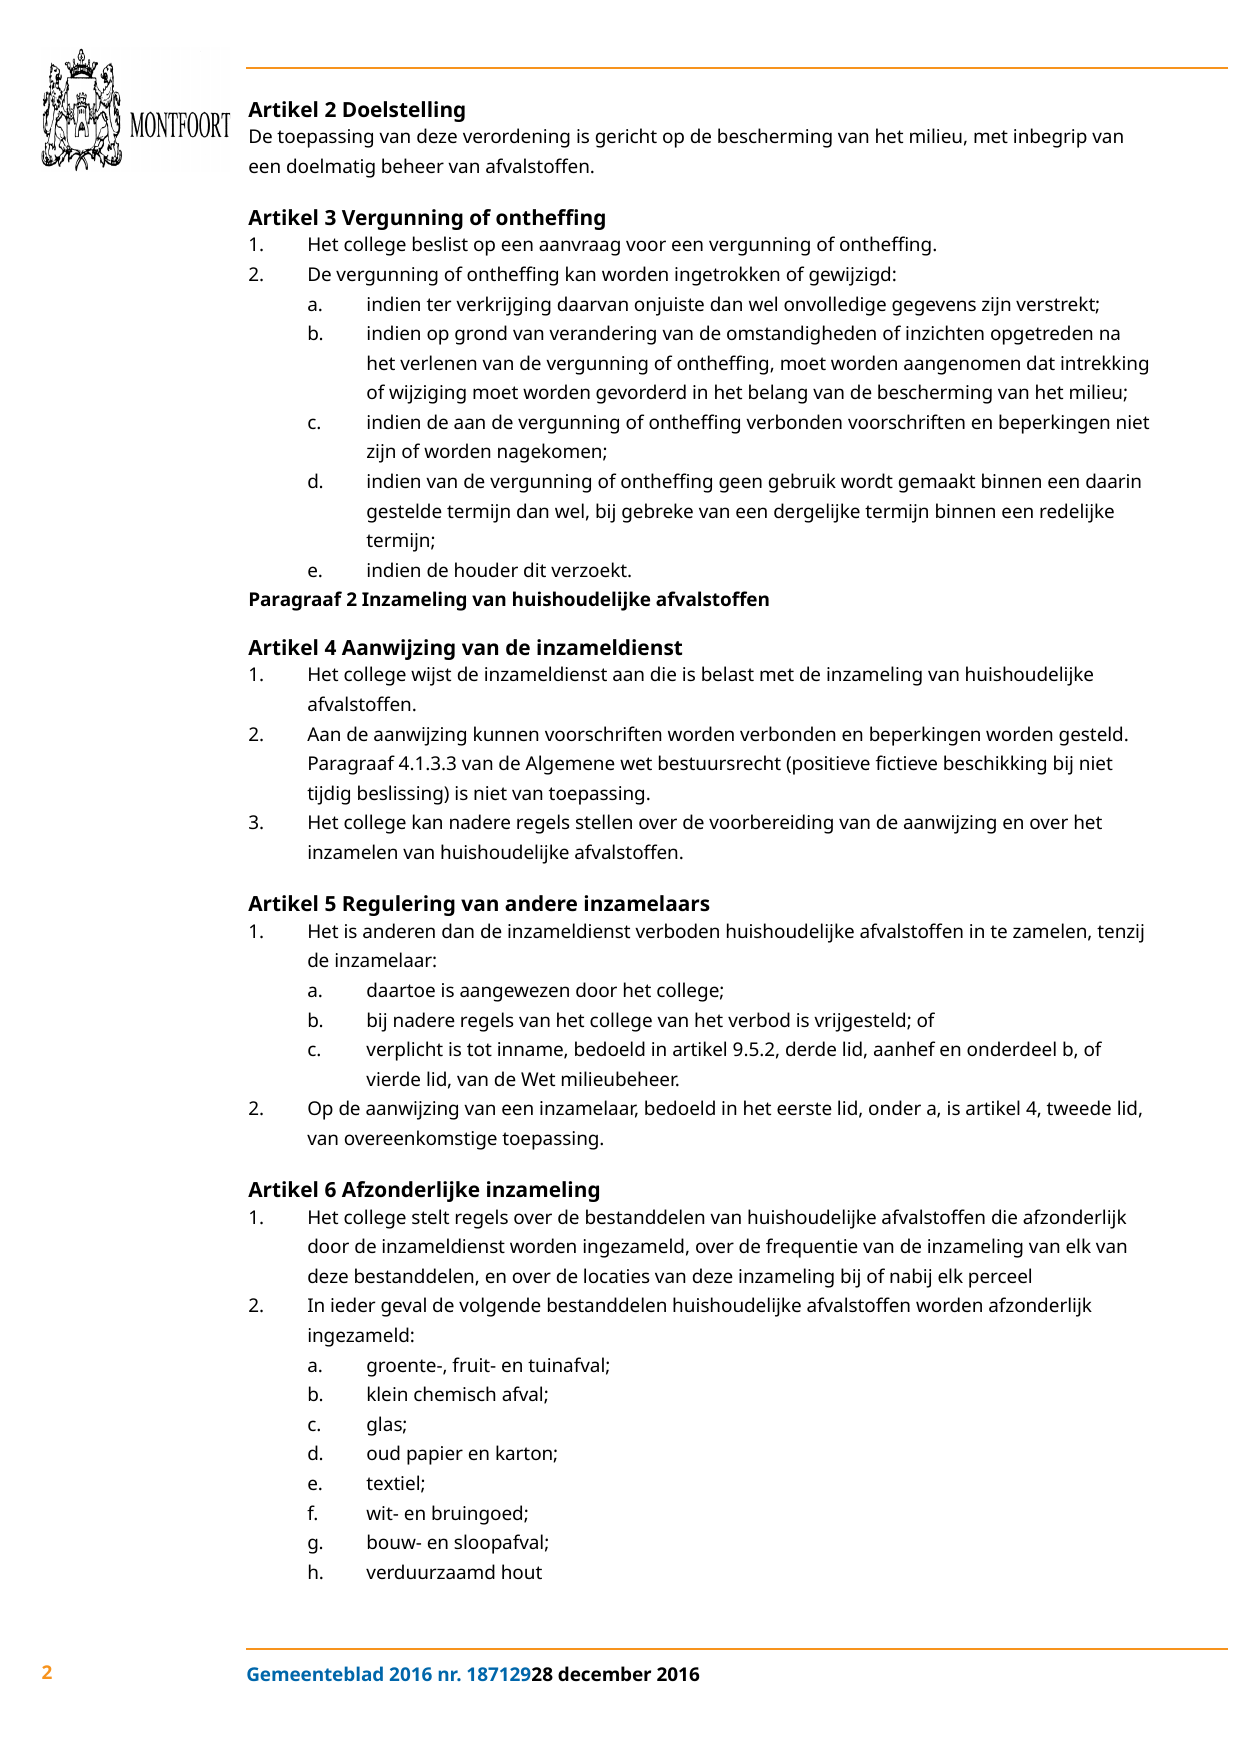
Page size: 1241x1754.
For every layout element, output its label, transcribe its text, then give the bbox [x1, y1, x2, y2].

list verduurzaamd hout [307, 1559, 1152, 1585]
text De toepassing van deze verordening is gericht op de bescherming van het milieu, met inbegrip van een doelmatig beheer van afvalstoffen. [248, 123, 1152, 178]
list daartoe is aangewezen door het college; [307, 977, 1152, 1003]
list Het is anderen dan de inzameldienst verboden huishoudelijke afvalstoffen in te zamelen, tenzij de inzamelaar: [248, 918, 1152, 973]
list indien de houder dit verzoekt. [307, 557, 1152, 583]
list wit- en bruingoed; [307, 1500, 1152, 1526]
list groente-, fruit- en tuinafval; [307, 1352, 1152, 1378]
text Paragraaf 2 Inzameling van huishoudelijke afvalstoffen [248, 587, 1152, 612]
list indien op grond van verandering van de omstandigheden of inzichten opgetreden na het verlenen van de vergunning of ontheffing, moet worden aangenomen dat intrekking of wijziging moet worden gevorderd in het belang van de bescherming van het milieu; [307, 320, 1152, 405]
list textiel; [307, 1470, 1152, 1496]
list oud papier en karton; [307, 1441, 1152, 1466]
text Artikel 6 Afzonderlijke inzameling [248, 1176, 1152, 1204]
list Aan de aanwijzing kunnen voorschriften worden verbonden en beperkingen worden gesteld. Paragraaf 4.1.3.3 van de Algemene wet bestuursrecht (positieve fictieve beschikking bij niet tijdig beslissing) is niet van toepassing. [248, 721, 1152, 806]
text Artikel 4 Aanwijzing van de inzameldienst [248, 633, 1152, 662]
list Het college kan nadere regels stellen over de voorbereiding van de aanwijzing en over het inzamelen van huishoudelijke afvalstoffen. [248, 809, 1152, 865]
list Het college beslist op een aanvraag voor een vergunning of ontheffing. [248, 232, 1152, 257]
text Artikel 5 Regulering van andere inzamelaars [248, 889, 1152, 918]
list indien van de vergunning of ontheffing geen gebruik wordt gemaakt binnen een daarin gestelde termijn dan wel, bij gebreke van een dergelijke termijn binnen een redelijke termijn; [307, 468, 1152, 553]
list verplicht is tot inname, bedoeld in artikel 9.5.2, derde lid, aanhef en onderdeel b, of vierde lid, van de Wet milieubeheer. [307, 1036, 1152, 1092]
list klein chemisch afval; [307, 1381, 1152, 1407]
list indien ter verkrijging daarvan onjuiste dan wel onvolledige gegevens zijn verstrekt; [307, 291, 1152, 317]
list bij nadere regels van het college van het verbod is vrijgesteld; of [307, 1007, 1152, 1032]
list Het college stelt regels over de bestanddelen van huishoudelijke afvalstoffen die afzonderlijk door de inzameldienst worden ingezameld, over de frequentie van de inzameling van elk van deze bestanddelen, en over de locaties van deze inzameling bij of nabij elk perceel [248, 1204, 1152, 1289]
list In ieder geval de volgende bestanddelen huishoudelijke afvalstoffen worden afzonderlijk ingezameld: [248, 1293, 1152, 1348]
list glas; [307, 1411, 1152, 1437]
list Op de aanwijzing van een inzamelaar, bedoeld in het eerste lid, onder a, is artikel 4, tweede lid, van overeenkomstige toepassing. [248, 1096, 1152, 1151]
list bouw- en sloopafval; [307, 1529, 1152, 1555]
picture [41, 47, 231, 172]
text Artikel 3 Vergunning of ontheffing [248, 203, 1152, 232]
list Het college wijst de inzameldienst aan die is belast met de inzameling van huishoudelijke afvalstoffen. [248, 662, 1152, 717]
list indien de aan de vergunning of ontheffing verbonden voorschriften en beperkingen niet zijn of worden nagekomen; [307, 409, 1152, 464]
list De vergunning of ontheffing kan worden ingetrokken of gewijzigd: [248, 261, 1152, 287]
text Artikel 2 Doelstelling [248, 95, 1152, 123]
